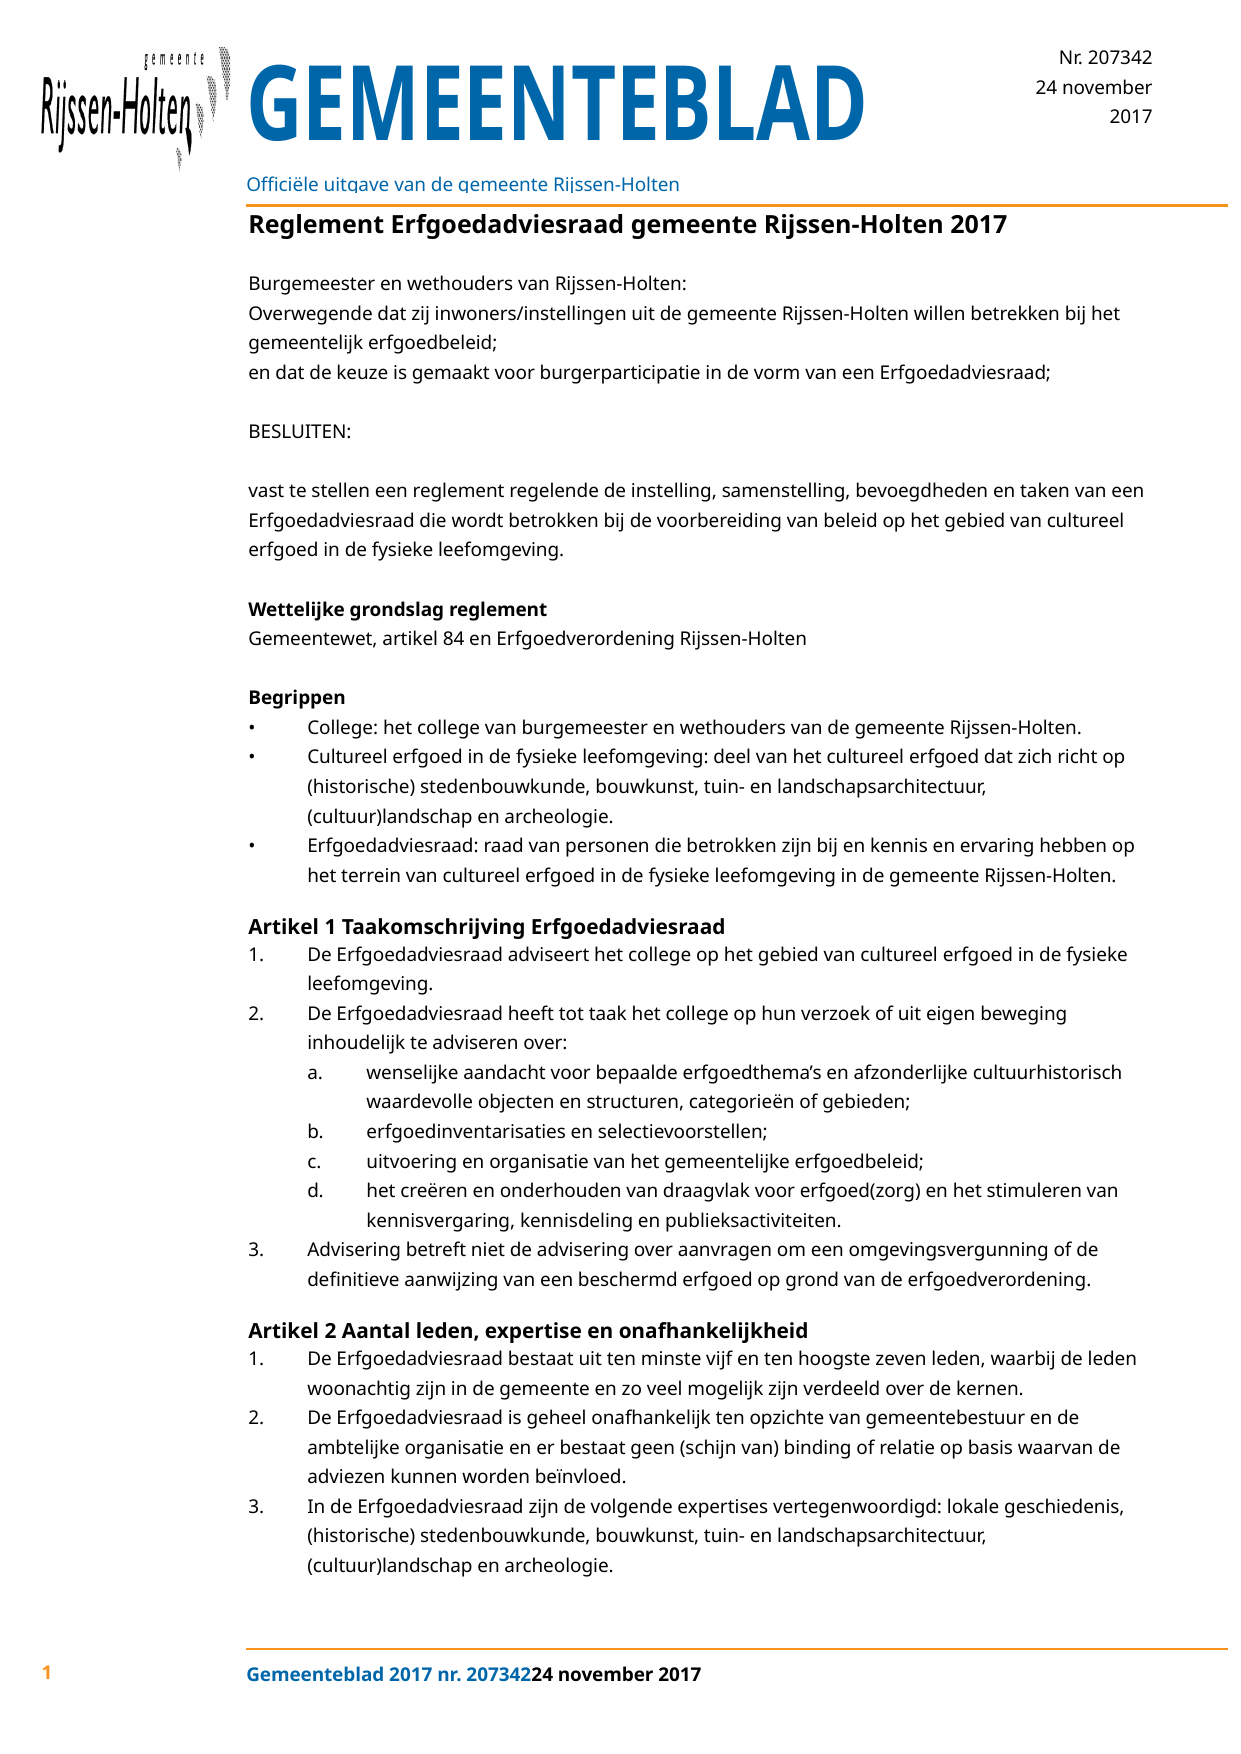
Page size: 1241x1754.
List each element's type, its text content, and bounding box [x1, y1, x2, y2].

picture [41, 47, 231, 172]
list uitvoering en organisatie van het gemeentelijke erfgoedbeleid; [307, 1148, 1152, 1174]
list Advisering betreft niet de advisering over aanvragen om een omgevingsvergunning of de definitieve aanwijzing van een beschermd erfgoed op grond van de erfgoedverordening. [248, 1237, 1152, 1292]
list wenselijke aandacht voor bepaalde erfgoedthema’s en afzonderlijke cultuurhistorisch waardevolle objecten en structuren, categorieën of gebieden; [307, 1059, 1152, 1114]
text Artikel 1 Taakomschrijving Erfgoedadviesraad [248, 912, 1152, 941]
list De Erfgoedadviesraad is geheel onafhankelijk ten opzichte van gemeentebestuur en de ambtelijke organisatie en er bestaat geen (schijn van) binding of relatie op basis waarvan de adviezen kunnen worden beïnvloed. [248, 1404, 1152, 1489]
list College: het college van burgemeester en wethouders van de gemeente Rijssen-Holten. [248, 714, 1152, 740]
list De Erfgoedadviesraad heeft tot taak het college op hun verzoek of uit eigen beweging inhoudelijk te adviseren over: [248, 1000, 1152, 1055]
text en dat de keuze is gemaakt voor burgerparticipatie in de vorm van een Erfgoedadviesraad; [248, 359, 1152, 385]
list In de Erfgoedadviesraad zijn de volgende expertises vertegenwoordigd: lokale geschiedenis, (historische) stedenbouwkunde, bouwkunst, tuin- en landschapsarchitectuur, (cultuur)landschap en archeologie. [248, 1493, 1152, 1578]
text Burgemeester en wethouders van Rijssen-Holten: [248, 270, 1152, 296]
text Wettelijke grondslag reglement [248, 596, 1152, 621]
text Artikel 2 Aantal leden, expertise en onafhankelijkheid [248, 1317, 1152, 1345]
list het creëren en onderhouden van draagvlak voor erfgoed(zorg) en het stimuleren van kennisvergaring, kennisdeling en publieksactiviteiten. [307, 1177, 1152, 1233]
text vast te stellen een reglement regelende de instelling, samenstelling, bevoegdheden en taken van een Erfgoedadviesraad die wordt betrokken bij de voorbereiding van beleid op het gebied van cultureel erfgoed in de fysieke leefomgeving. [248, 477, 1152, 562]
list Cultureel erfgoed in de fysieke leefomgeving: deel van het cultureel erfgoed dat zich richt op (historische) stedenbouwkunde, bouwkunst, tuin- en landschapsarchitectuur, (cultuur)landschap en archeologie. [248, 744, 1152, 828]
text Reglement Erfgoedadviesraad gemeente Rijssen-Holten 2017 [248, 207, 1152, 241]
list De Erfgoedadviesraad bestaat uit ten minste vijf en ten hoogste zeven leden, waarbij de leden woonachtig zijn in de gemeente en zo veel mogelijk zijn verdeeld over de kernen. [248, 1345, 1152, 1400]
text Begrippen [248, 684, 1152, 710]
text Overwegende dat zij inwoners/instellingen uit de gemeente Rijssen-Holten willen betrekken bij het gemeentelijk erfgoedbeleid; [248, 300, 1152, 355]
list De Erfgoedadviesraad adviseert het college op het gebied van cultureel erfgoed in de fysieke leefomgeving. [248, 941, 1152, 996]
text Gemeentewet, artikel 84 en Erfgoedverordening Rijssen-Holten [248, 625, 1152, 651]
list Erfgoedadviesraad: raad van personen die betrokken zijn bij en kennis en ervaring hebben op het terrein van cultureel erfgoed in de fysieke leefomgeving in de gemeente Rijssen-Holten. [248, 832, 1152, 888]
list erfgoedinventarisaties en selectievoorstellen; [307, 1118, 1152, 1144]
text BESLUITEN: [248, 418, 1152, 444]
